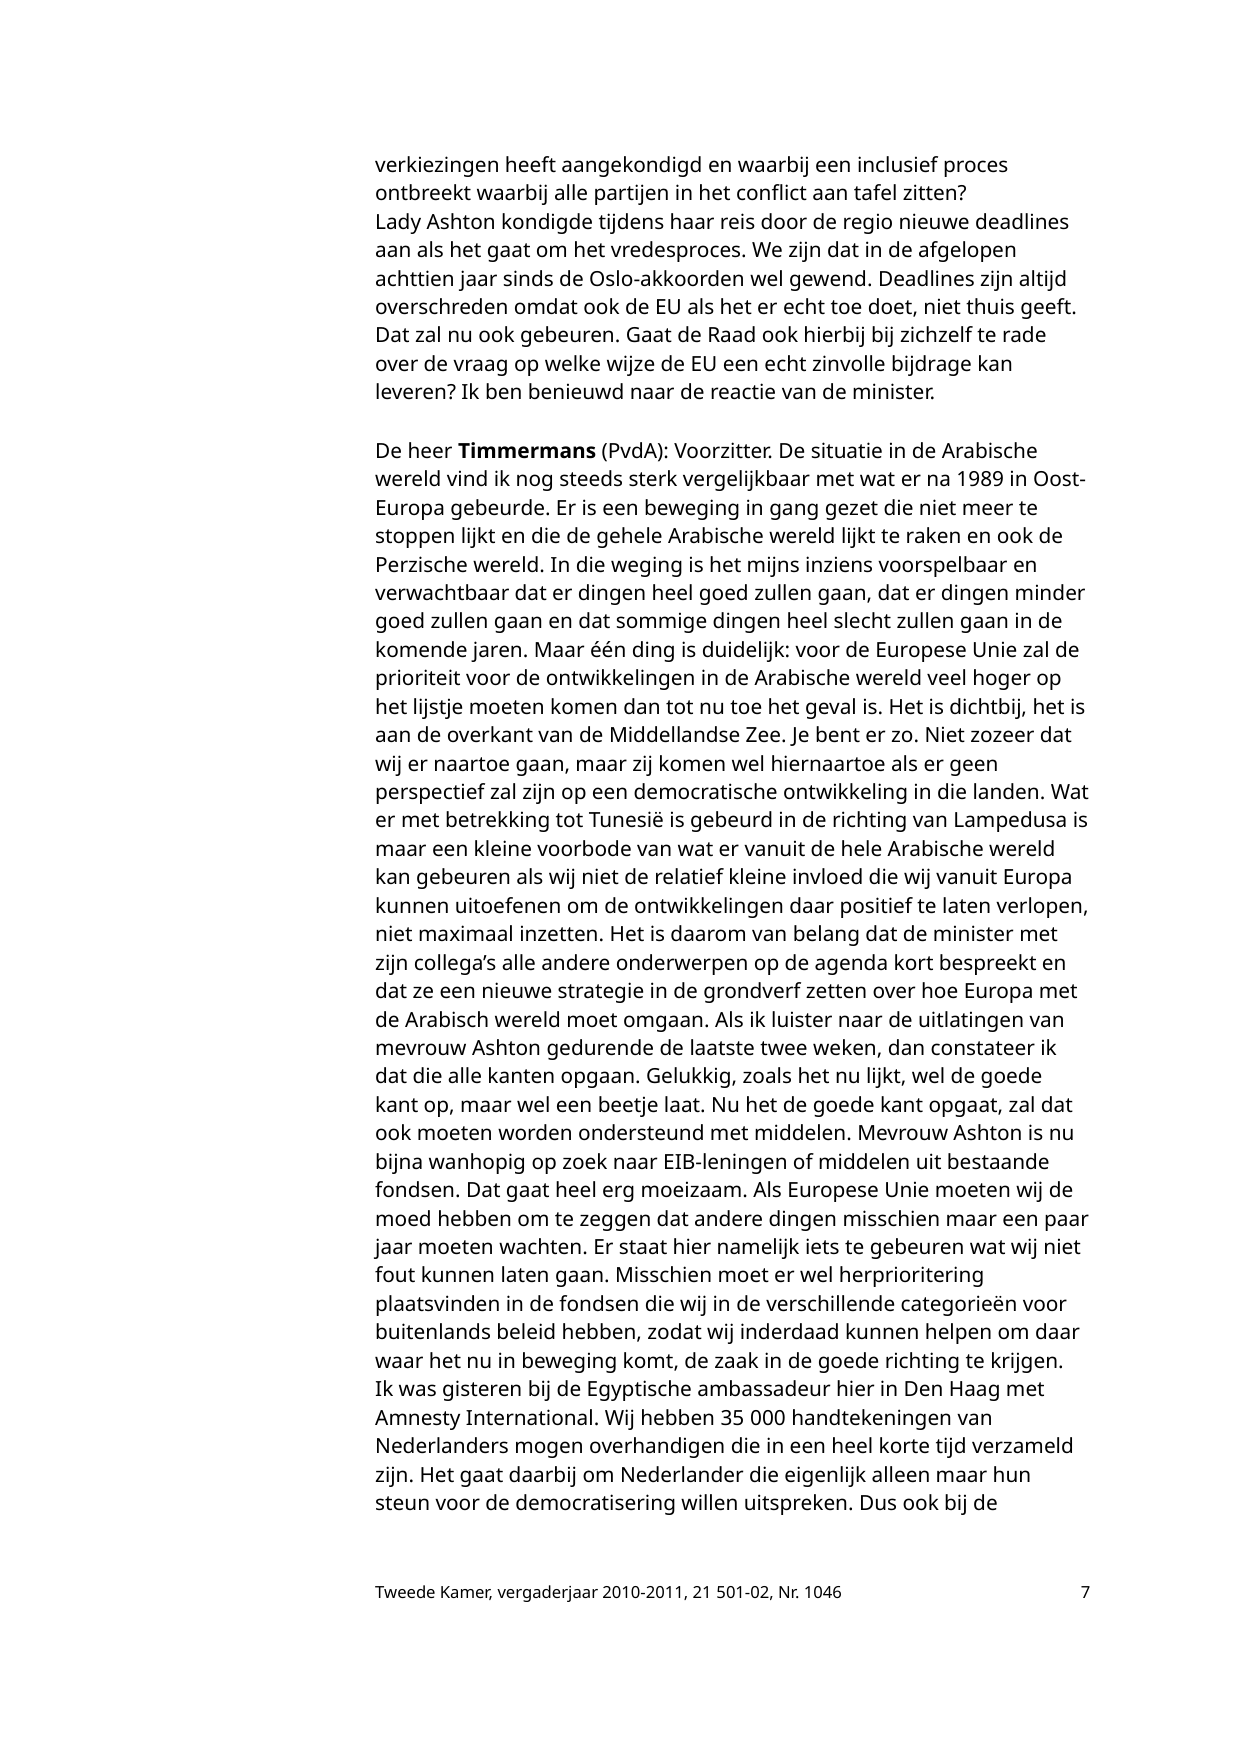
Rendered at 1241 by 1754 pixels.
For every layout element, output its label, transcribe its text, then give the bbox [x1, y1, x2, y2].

text Lady Ashton kondigde tijdens haar reis door de regio nieuwe deadlines aan als het gaat om het vredesproces. We zijn dat in de afgelopen achttien jaar sinds de Oslo-akkoorden wel gewend. Deadlines zijn altijd overschreden omdat ook de EU als het er echt toe doet, niet thuis geeft. Dat zal nu ook gebeuren. Gaat de Raad ook hierbij bij zichzelf te rade over de vraag op welke wijze de EU een echt zinvolle bijdrage kan leveren? Ik ben benieuwd naar de reactie van de minister. [375, 207, 1090, 406]
text Ik was gisteren bij de Egyptische ambassadeur hier in Den Haag met Amnesty International. Wij hebben 35 000 handtekeningen van Nederlanders mogen overhandigen die in een heel korte tijd verzameld zijn. Het gaat daarbij om Nederlander die eigenlijk alleen maar hun steun voor de democratisering willen uitspreken. Dus ook bij de [375, 1374, 1090, 1517]
text De heer Timmermans (PvdA): Voorzitter. De situatie in de Arabische wereld vind ik nog steeds sterk vergelijkbaar met wat er na 1989 in Oost-Europa gebeurde. Er is een beweging in gang gezet die niet meer te stoppen lijkt en die de gehele Arabische wereld lijkt te raken en ook de Perzische wereld. In die weging is het mijns inziens voorspelbaar en verwachtbaar dat er dingen heel goed zullen gaan, dat er dingen minder goed zullen gaan en dat sommige dingen heel slecht zullen gaan in de komende jaren. Maar één ding is duidelijk: voor de Europese Unie zal de prioriteit voor de ontwikkelingen in de Arabische wereld veel hoger op het lijstje moeten komen dan tot nu toe het geval is. Het is dichtbij, het is aan de overkant van de Middellandse Zee. Je bent er zo. Niet zozeer dat wij er naartoe gaan, maar zij komen wel hiernaartoe als er geen perspectief zal zijn op een democratische ontwikkeling in die landen. Wat er met betrekking tot Tunesië is gebeurd in de richting van Lampedusa is maar een kleine voorbode van wat er vanuit de hele Arabische wereld kan gebeuren als wij niet de relatief kleine invloed die wij vanuit Europa kunnen uitoefenen om de ontwikkelingen daar positief te laten verlopen, niet maximaal inzetten. Het is daarom van belang dat de minister met zijn collega’s alle andere onderwerpen op de agenda kort bespreekt en dat ze een nieuwe strategie in de grondverf zetten over hoe Europa met de Arabisch wereld moet omgaan. Als ik luister naar de uitlatingen van mevrouw Ashton gedurende de laatste twee weken, dan constateer ik dat die alle kanten opgaan. Gelukkig, zoals het nu lijkt, wel de goede kant op, maar wel een beetje laat. Nu het de goede kant opgaat, zal dat ook moeten worden ondersteund met middelen. Mevrouw Ashton is nu bijna wanhopig op zoek naar EIB-leningen of middelen uit bestaande fondsen. Dat gaat heel erg moeizaam. Als Europese Unie moeten wij de moed hebben om te zeggen dat andere dingen misschien maar een paar jaar moeten wachten. Er staat hier namelijk iets te gebeuren wat wij niet fout kunnen laten gaan. Misschien moet er wel herprioritering plaatsvinden in de fondsen die wij in de verschillende categorieën voor buitenlands beleid hebben, zodat wij inderdaad kunnen helpen om daar waar het nu in beweging komt, de zaak in de goede richting te krijgen. [375, 436, 1090, 1374]
text verkiezingen heeft aangekondigd en waarbij een inclusief proces ontbreekt waarbij alle partijen in het conflict aan tafel zitten? [375, 150, 1090, 207]
